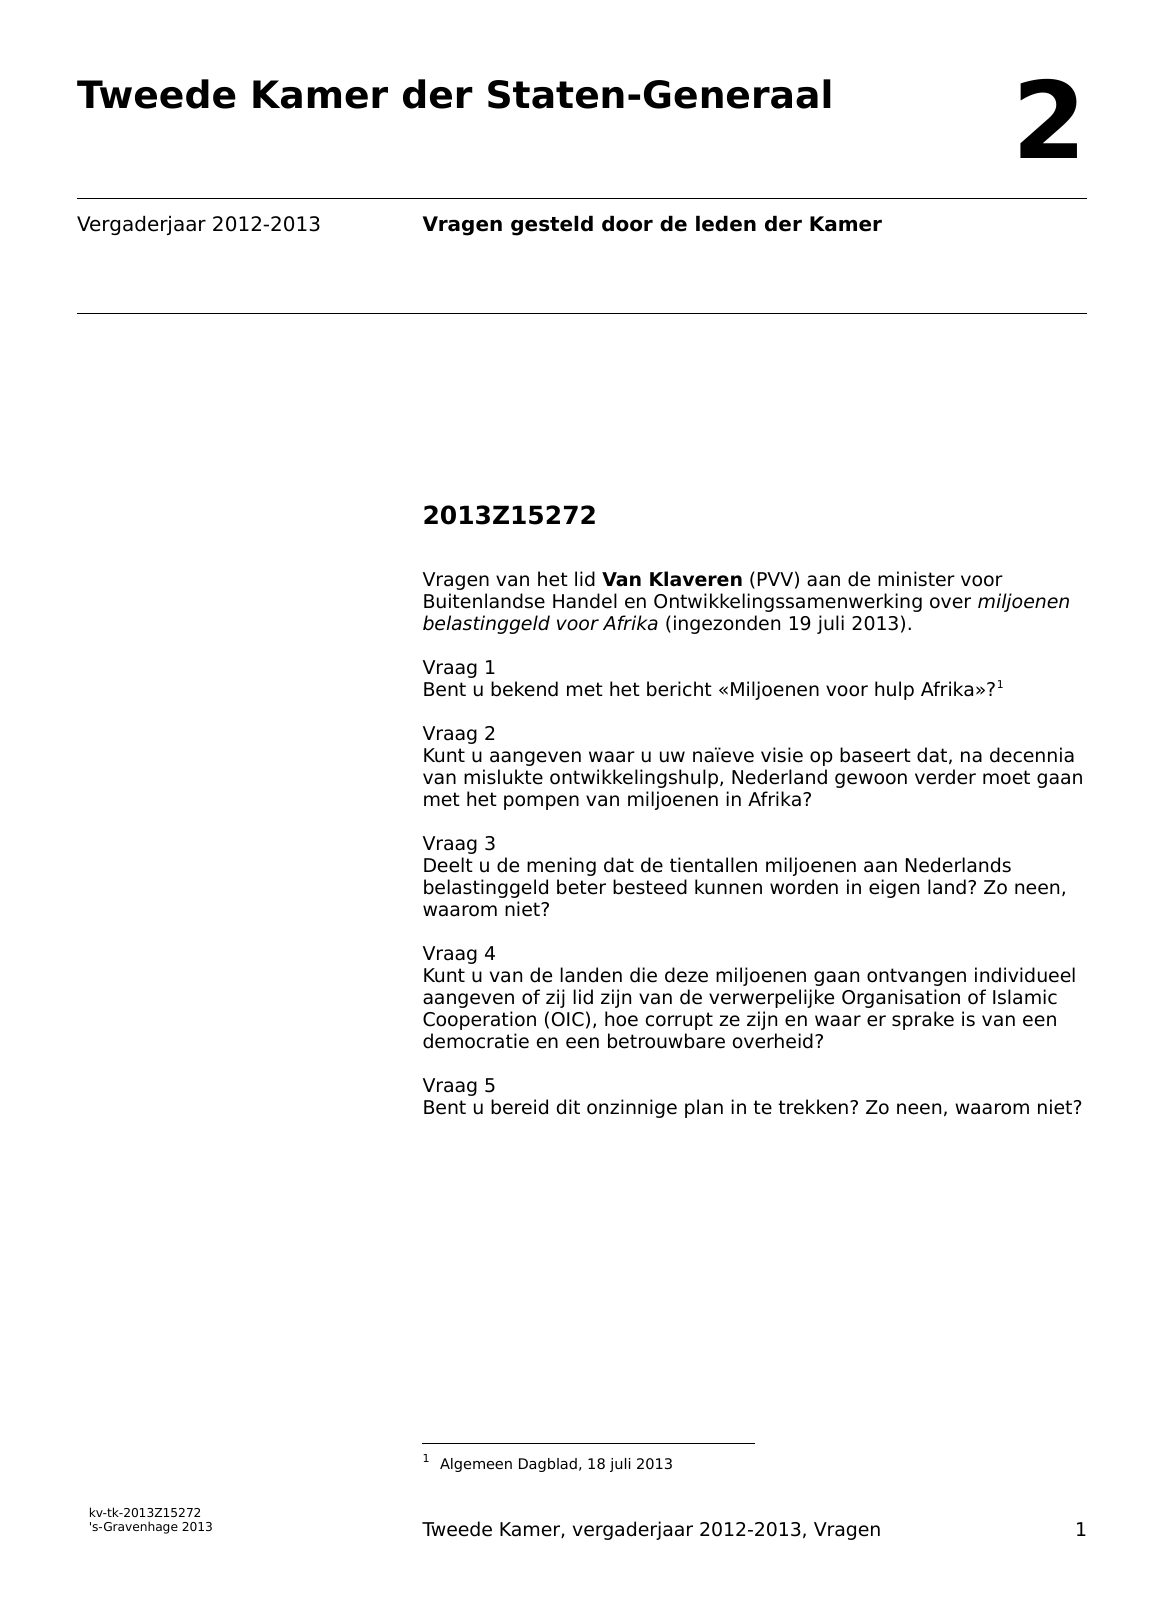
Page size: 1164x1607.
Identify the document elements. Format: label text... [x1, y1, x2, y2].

text Vragen van het lid Van Klaveren (PVV) aan de minister voor Buitenlandse Handel en Ontwikkelingssamenwerking over miljoenen belastinggeld voor Afrika (ingezonden 19 juli 2013). [422, 569, 1087, 635]
table_cell Vergaderjaar 2012-2013 [77, 199, 422, 313]
text Deelt u de mening dat de tientallen miljoenen aan Nederlands belastinggeld beter besteed kunnen worden in eigen land? Zo neen, waarom niet? [422, 855, 1087, 921]
table_header Tweede Kamer der Staten-Generaal [77, 59, 886, 198]
text Vraag 2 [422, 723, 1087, 745]
text kv-tk-2013Z15272 [88, 1506, 323, 1520]
table_header 2 [886, 59, 1087, 198]
table_cell Vragen gesteld door de leden der Kamer [422, 199, 1087, 313]
text Algemeen Dagblad, 18 juli 2013 [422, 1452, 1087, 1474]
text 's-Gravenhage 2013 [88, 1520, 323, 1534]
text Bent u bekend met het bericht «Miljoenen voor hulp Afrika»? [422, 679, 1087, 701]
text Vraag 4 [422, 943, 1087, 965]
text 2013Z15272 [422, 501, 1087, 531]
text Vraag 3 [422, 833, 1087, 855]
text Vraag 5 [422, 1075, 1087, 1097]
text Bent u bereid dit onzinnige plan in te trekken? Zo neen, waarom niet? [422, 1097, 1087, 1119]
text Kunt u van de landen die deze miljoenen gaan ontvangen individueel aangeven of zij lid zijn van de verwerpelijke Organisation of Islamic Cooperation (OIC), hoe corrupt ze zijn en waar er sprake is van een democratie en een betrouwbare overheid? [422, 965, 1087, 1053]
text Vraag 1 [422, 657, 1087, 679]
text Kunt u aangeven waar u uw naïeve visie op baseert dat, na decennia van mislukte ontwikkelingshulp, Nederland gewoon verder moet gaan met het pompen van miljoenen in Afrika? [422, 745, 1087, 811]
